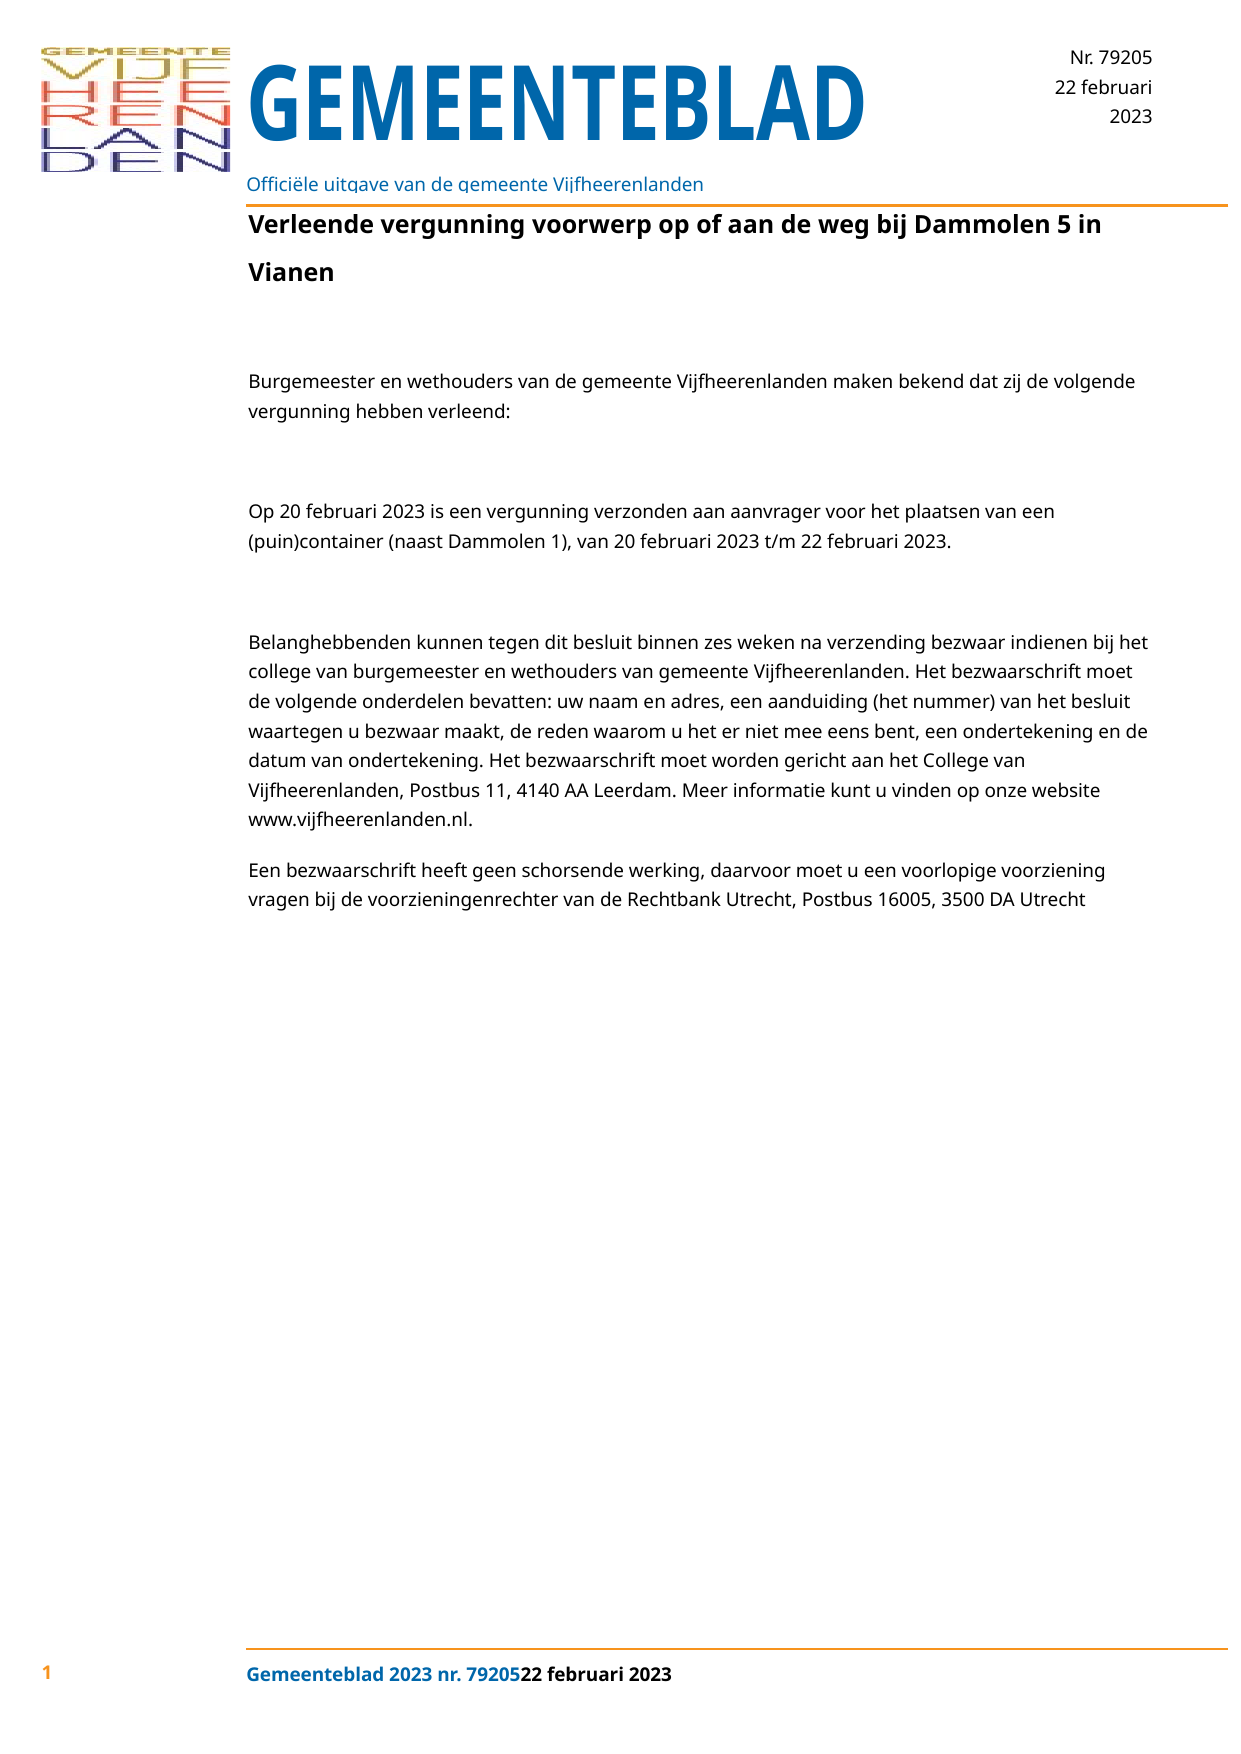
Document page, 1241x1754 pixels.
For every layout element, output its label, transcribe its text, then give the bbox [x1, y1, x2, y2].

text Verleende vergunning voorwerp op of aan de weg bij Dammolen 5 in Vianen [248, 207, 1152, 288]
text Een bezwaarschrift heeft geen schorsende werking, daarvoor moet u een voorlopige voorziening vragen bij de voorzieningenrechter van de Rechtbank Utrecht, Postbus 16005, 3500 DA Utrecht [248, 857, 1152, 912]
text Belanghebbenden kunnen tegen dit besluit binnen zes weken na verzending bezwaar indienen bij het college van burgemeester en wethouders van gemeente Vijfheerenlanden. Het bezwaarschrift moet de volgende onderdelen bevatten: uw naam en adres, een aanduiding (het nummer) van het besluit waartegen u bezwaar maakt, de reden waarom u het er niet mee eens bent, een ondertekening en de datum van ondertekening. Het bezwaarschrift moet worden gericht aan het College van Vijfheerenlanden, Postbus 11, 4140 AA Leerdam. Meer informatie kunt u vinden op onze website www.vijfheerenlanden.nl. [248, 629, 1152, 832]
text Op 20 februari 2023 is een vergunning verzonden aan aanvrager voor het plaatsen van een (puin)container (naast Dammolen 1), van 20 februari 2023 t/m 22 februari 2023. [248, 499, 1152, 554]
picture [41, 47, 231, 172]
text Burgemeester en wethouders van de gemeente Vijfheerenlanden maken bekend dat zij de volgende vergunning hebben verleend: [248, 368, 1152, 424]
